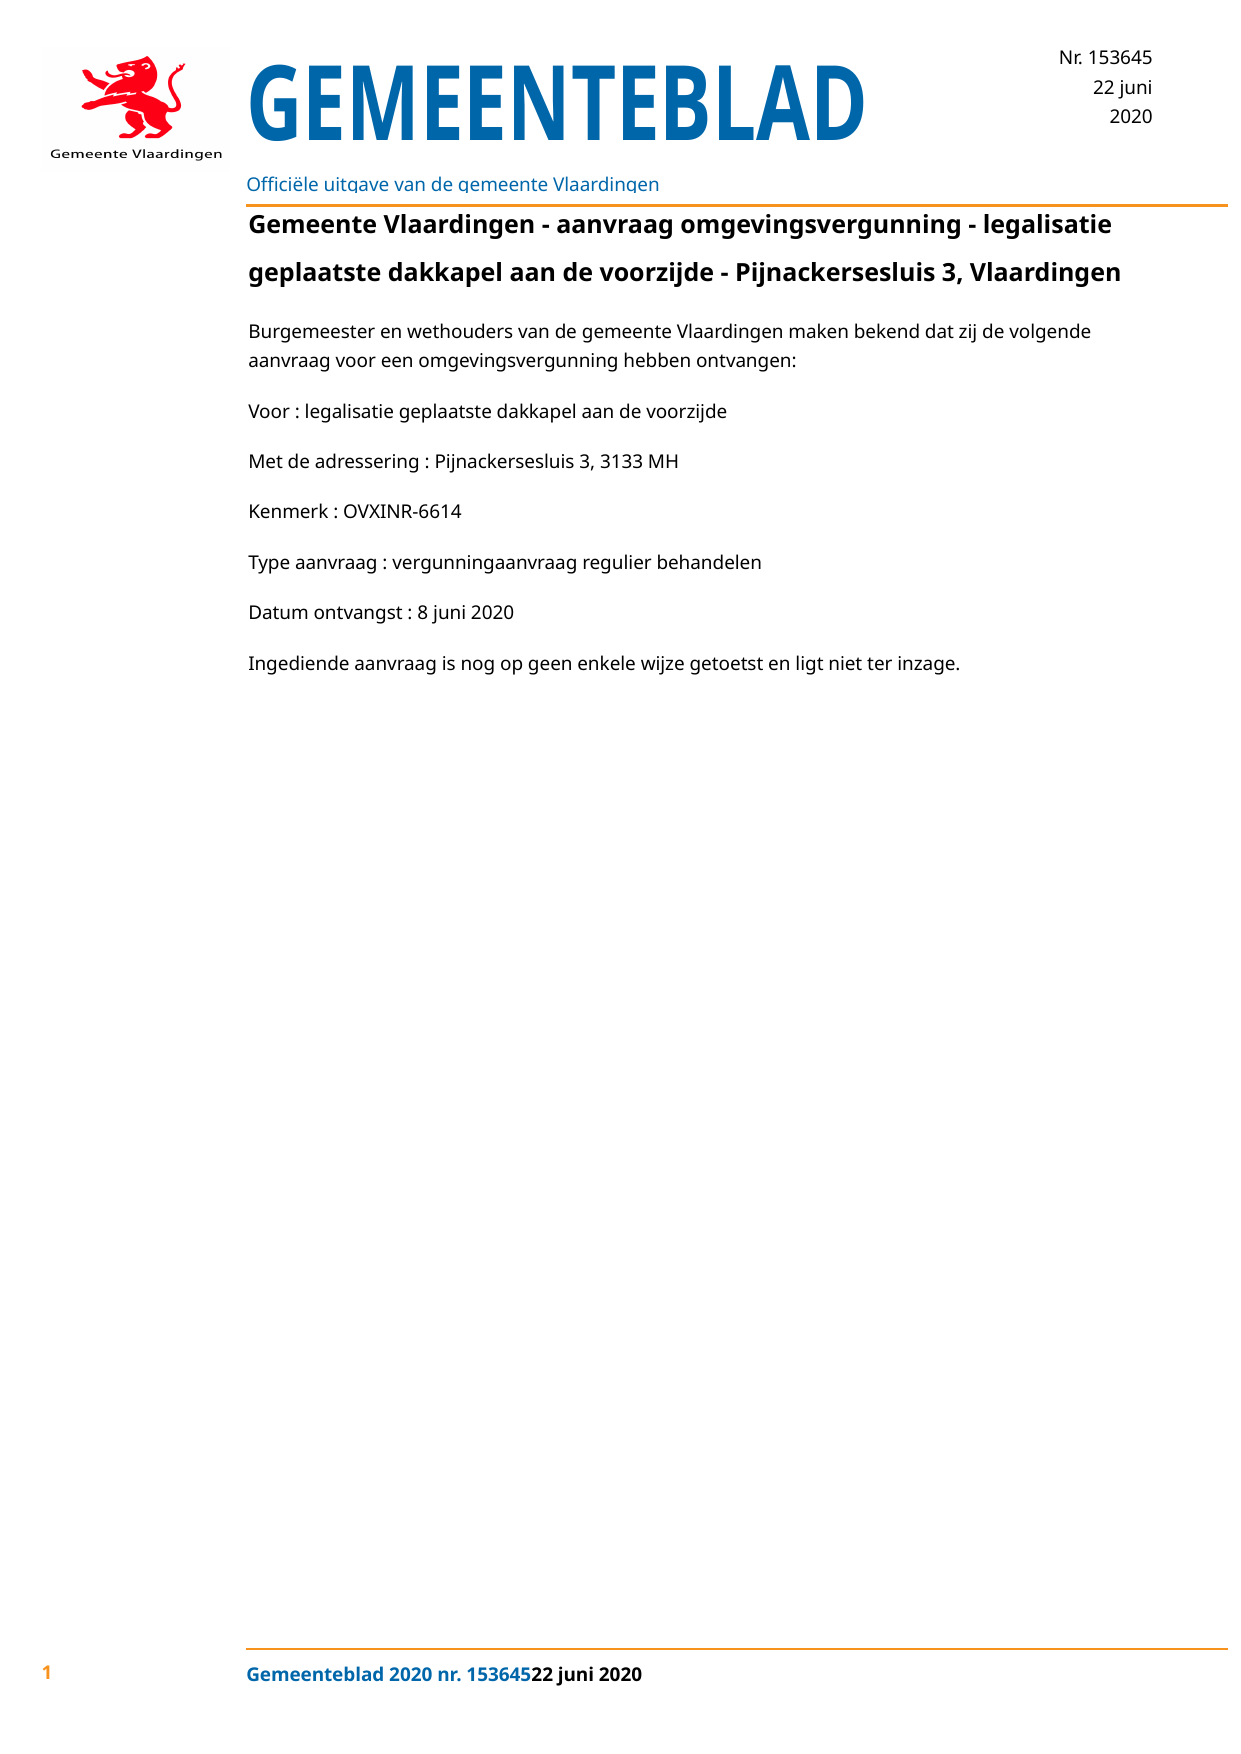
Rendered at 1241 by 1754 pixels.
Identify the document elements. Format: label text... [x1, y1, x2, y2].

text Burgemeester en wethouders van de gemeente Vlaardingen maken bekend dat zij de volgende aanvraag voor een omgevingsvergunning hebben ontvangen: [248, 318, 1152, 373]
picture [41, 47, 231, 172]
text Met de adressering : Pijnackersesluis 3, 3133 MH [248, 448, 1152, 474]
text Gemeente Vlaardingen - aanvraag omgevingsvergunning - legalisatie geplaatste dakkapel aan de voorzijde - Pijnackersesluis 3, Vlaardingen [248, 207, 1152, 288]
text Type aanvraag : vergunningaanvraag regulier behandelen [248, 549, 1152, 575]
text Datum ontvangst : 8 juni 2020 [248, 599, 1152, 625]
text Ingediende aanvraag is nog op geen enkele wijze getoetst en ligt niet ter inzage. [248, 650, 1152, 676]
text Kenmerk : OVXINR-6614 [248, 499, 1152, 524]
text Voor : legalisatie geplaatste dakkapel aan de voorzijde [248, 398, 1152, 424]
